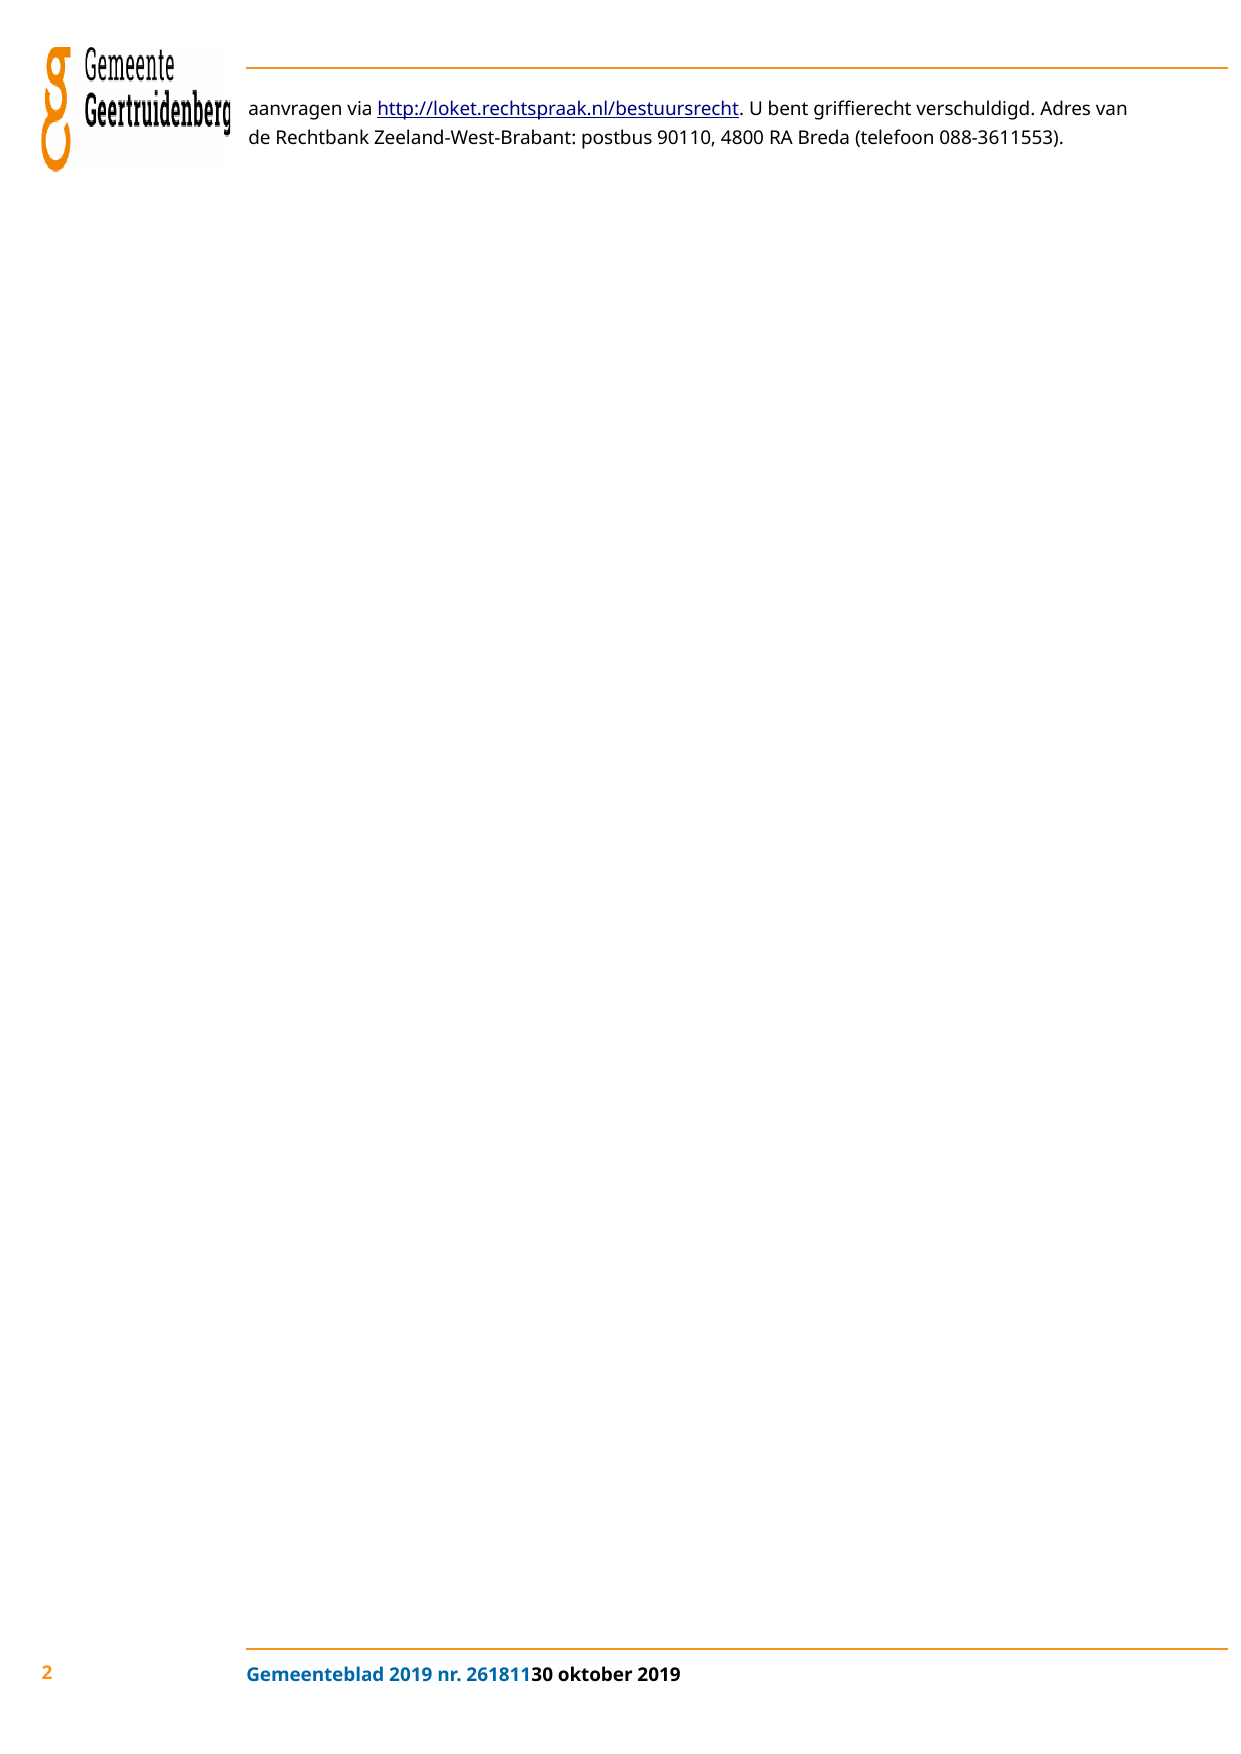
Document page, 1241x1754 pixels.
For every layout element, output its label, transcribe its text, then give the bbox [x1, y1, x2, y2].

picture [41, 47, 231, 172]
text aanvragen via http://loket.rechtspraak.nl/bestuursrecht. U bent griffierecht verschuldigd. Adres van de Rechtbank Zeeland-West-Brabant: postbus 90110, 4800 RA Breda (telefoon 088-3611553). [248, 95, 1152, 150]
